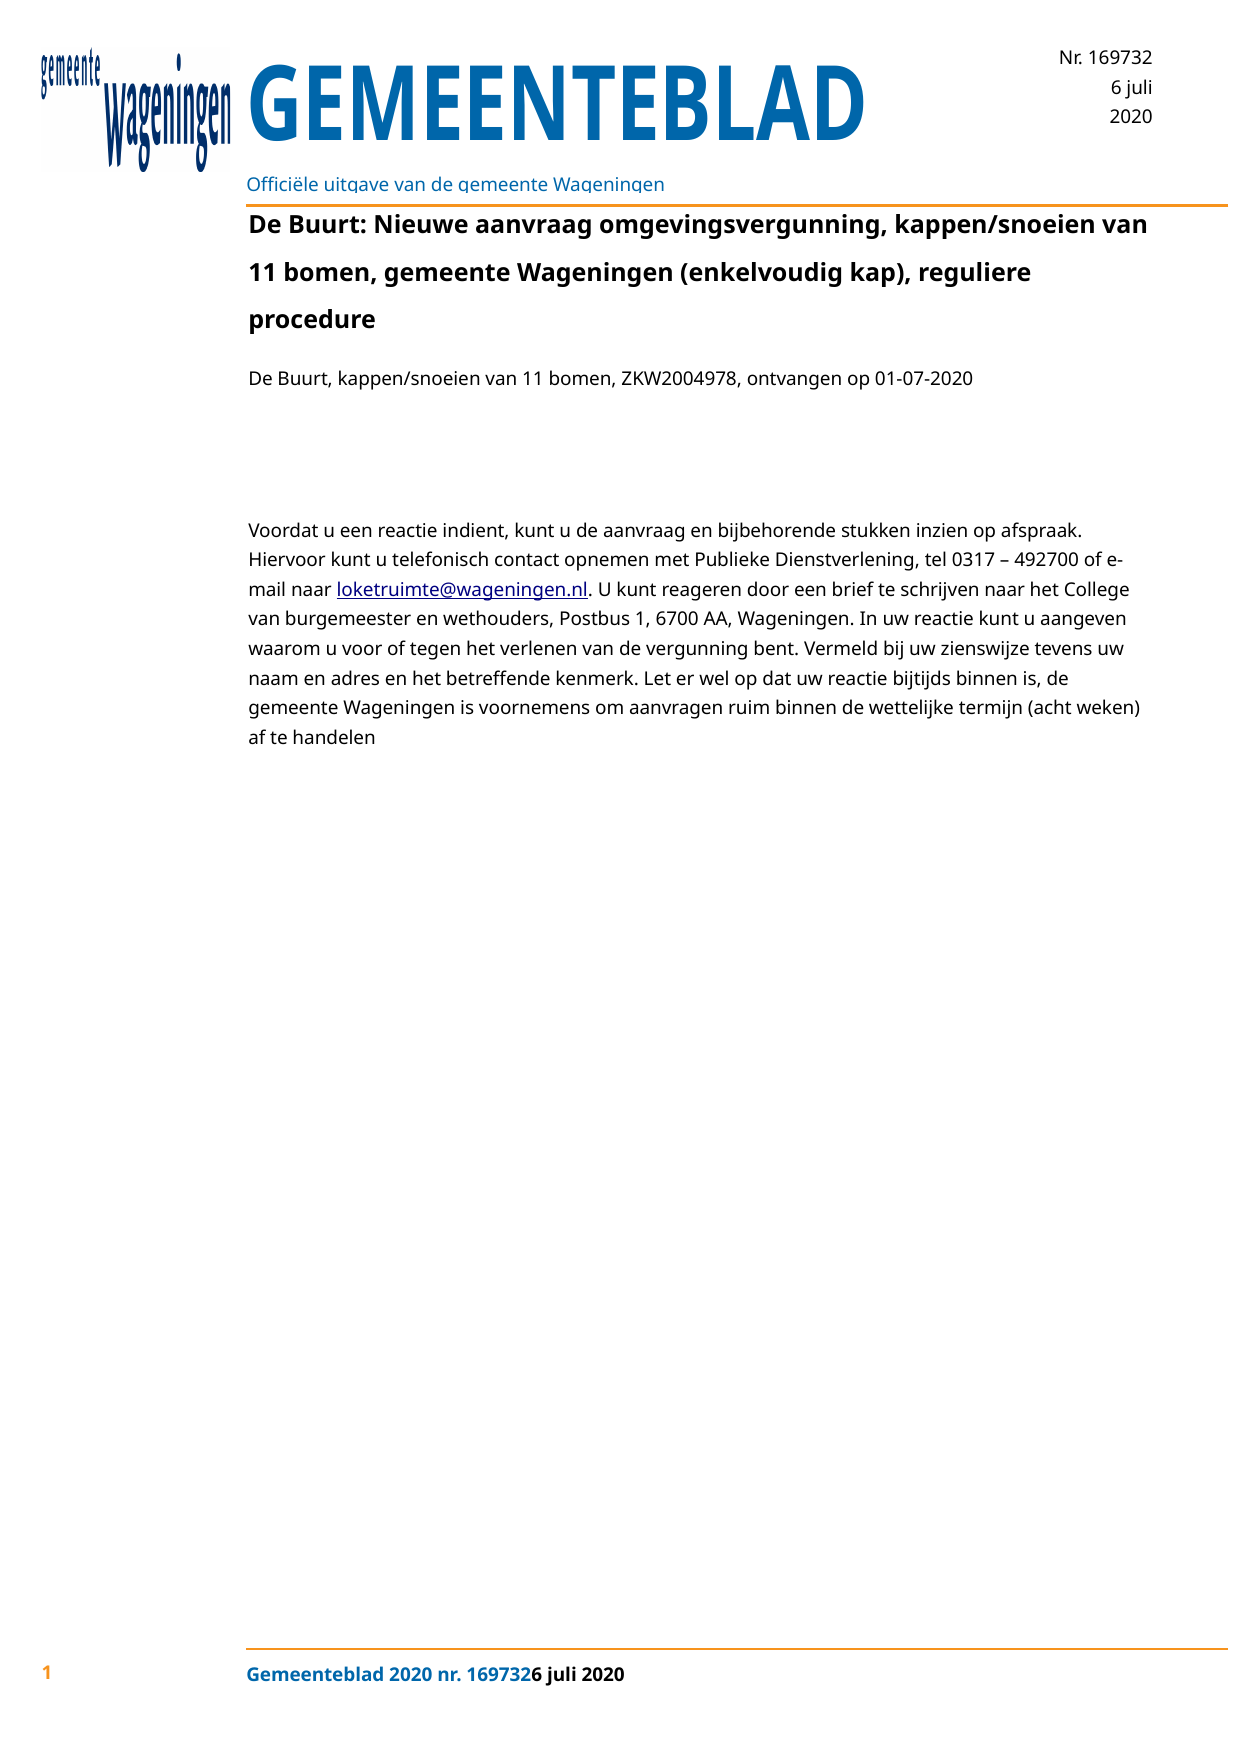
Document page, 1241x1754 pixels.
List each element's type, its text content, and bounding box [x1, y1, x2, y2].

text De Buurt: Nieuwe aanvraag omgevingsvergunning, kappen/snoeien van 11 bomen, gemeente Wageningen (enkelvoudig kap), reguliere procedure [248, 207, 1152, 336]
picture [41, 47, 231, 172]
text De Buurt, kappen/snoeien van 11 bomen, ZKW2004978, ontvangen op 01-07-2020 [248, 366, 1152, 391]
text Voordat u een reactie indient, kunt u de aanvraag en bijbehorende stukken inzien op afspraak. Hiervoor kunt u telefonisch contact opnemen met Publieke Dienstverlening, tel 0317 – 492700 of e-mail naar loketruimte@wageningen.nl. U kunt reageren door een brief te schrijven naar het College van burgemeester en wethouders, Postbus 1, 6700 AA, Wageningen. In uw reactie kunt u aangeven waarom u voor of tegen het verlenen van de vergunning bent. Vermeld bij uw zienswijze tevens uw naam en adres en het betreffende kenmerk. Let er wel op dat uw reactie bijtijds binnen is, de gemeente Wageningen is voornemens om aanvragen ruim binnen de wettelijke termijn (acht weken) af te handelen [248, 517, 1152, 749]
